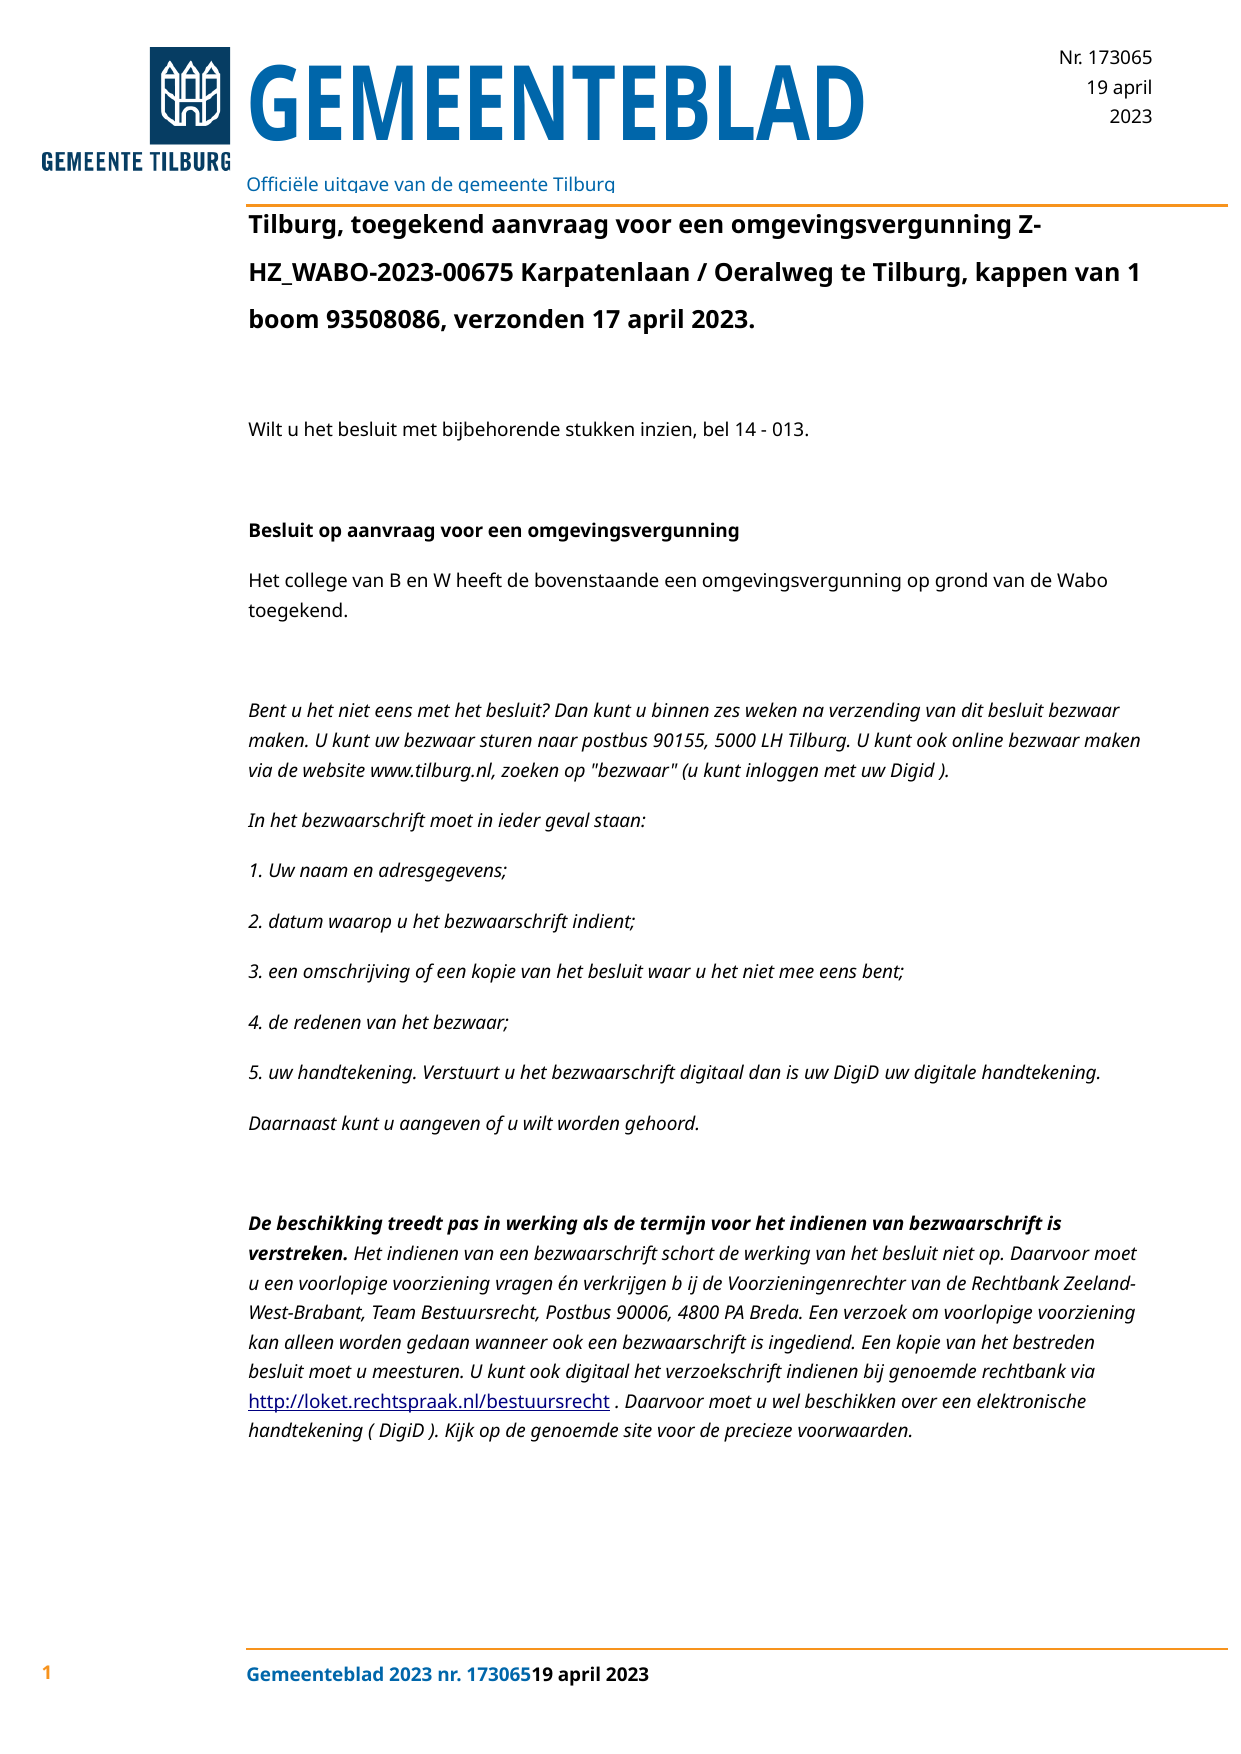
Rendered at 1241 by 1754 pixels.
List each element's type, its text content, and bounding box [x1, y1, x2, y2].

text 3. een omschrijving of een kopie van het besluit waar u het niet mee eens bent; [248, 958, 1152, 984]
text 2. datum waarop u het bezwaarschrift indient; [248, 908, 1152, 934]
picture [41, 47, 231, 172]
text Tilburg, toegekend aanvraag voor een omgevingsvergunning Z-HZ_WABO-2023-00675 Karpatenlaan / Oeralweg te Tilburg, kappen van 1 boom 93508086, verzonden 17 april 2023. [248, 207, 1152, 336]
text Bent u het niet eens met het besluit? Dan kunt u binnen zes weken na verzending van dit besluit bezwaar maken. U kunt uw bezwaar sturen naar postbus 90155, 5000 LH Tilburg. U kunt ook online bezwaar maken via de website www.tilburg.nl, zoeken op "bezwaar" (u kunt inloggen met uw Digid ). [248, 698, 1152, 782]
text 1. Uw naam en adresgegevens; [248, 858, 1152, 883]
text Besluit op aanvraag voor een omgevingsvergunning [248, 517, 1152, 542]
text 5. uw handtekening. Verstuurt u het bezwaarschrift digitaal dan is uw DigiD uw digitale handtekening. [248, 1059, 1152, 1085]
text Wilt u het besluit met bijbehorende stukken inzien, bel 14 - 013. [248, 416, 1152, 442]
text Daarnaast kunt u aangeven of u wilt worden gehoord. [248, 1110, 1152, 1135]
text In het bezwaarschrift moet in ieder geval staan: [248, 807, 1152, 833]
text 4. de redenen van het bezwaar; [248, 1009, 1152, 1034]
text De beschikking treedt pas in werking als de termijn voor het indienen van bezwaarschrift is verstreken. Het indienen van een bezwaarschrift schort de werking van het besluit niet op. Daarvoor moet u een voorlopige voorziening vragen én verkrijgen b ij de Voorzieningenrechter van de Rechtbank Zeeland-West-Brabant, Team Bestuursrecht, Postbus 90006, 4800 PA Breda. Een verzoek om voorlopige voorziening kan alleen worden gedaan wanneer ook een bezwaarschrift is ingediend. Een kopie van het bestreden besluit moet u meesturen. U kunt ook digitaal het verzoekschrift indienen bij genoemde rechtbank via http://loket.rechtspraak.nl/bestuursrecht . Daarvoor moet u wel beschikken over een elektronische handtekening ( DigiD ). Kijk op de genoemde site voor de precieze voorwaarden. [248, 1211, 1152, 1443]
text Het college van B en W heeft de bovenstaande een omgevingsvergunning op grond van de Wabo toegekend. [248, 567, 1152, 622]
